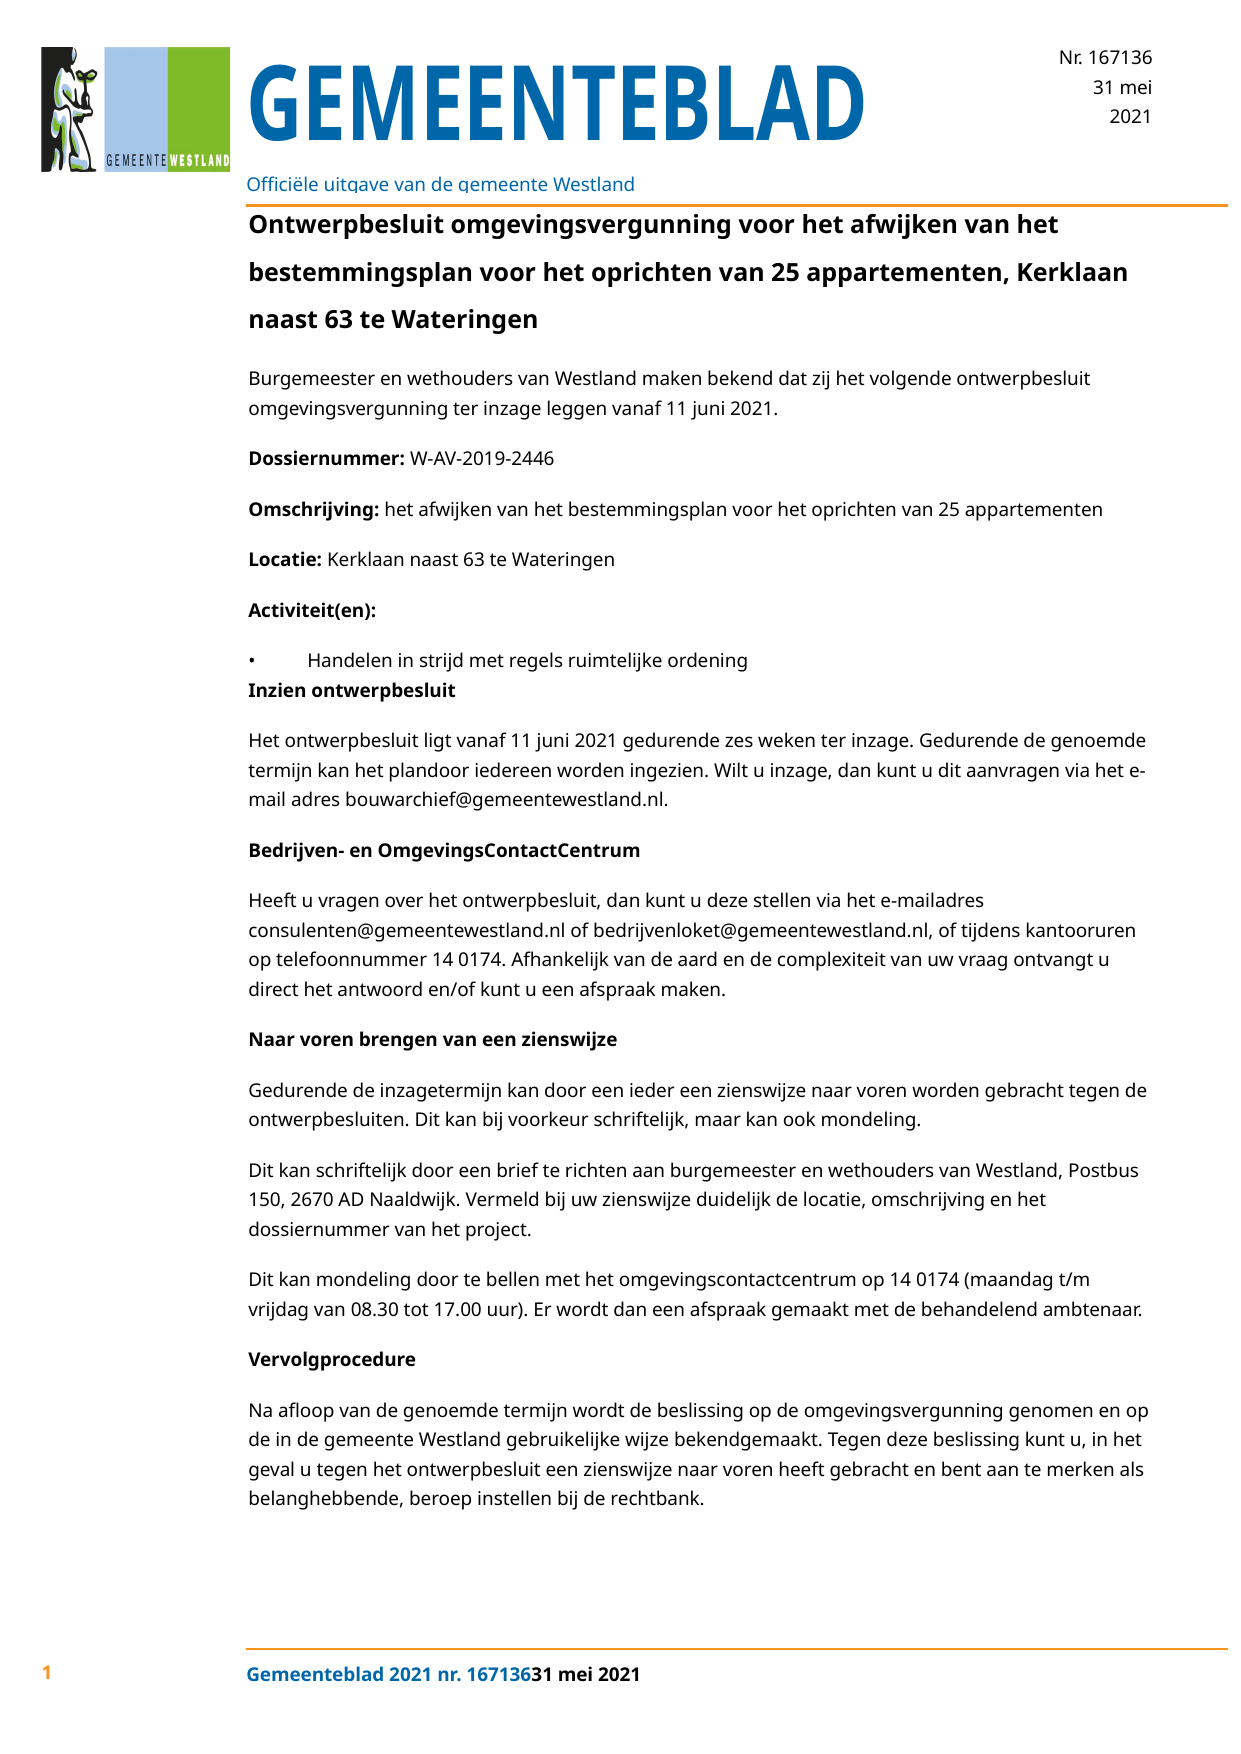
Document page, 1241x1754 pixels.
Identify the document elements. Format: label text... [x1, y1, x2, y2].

text Inzien ontwerpbesluit [248, 677, 1152, 702]
text Vervolgprocedure [248, 1346, 1152, 1372]
text Dit kan schriftelijk door een brief te richten aan burgemeester en wethouders van Westland, Postbus 150, 2670 AD Naaldwijk. Vermeld bij uw zienswijze duidelijk de locatie, omschrijving en het dossiernummer van het project. [248, 1157, 1152, 1242]
text Bedrijven- en OmgevingsContactCentrum [248, 837, 1152, 862]
text Na afloop van de genoemde termijn wordt de beslissing op de omgevingsvergunning genomen en op de in de gemeente Westland gebruikelijke wijze bekendgemaakt. Tegen deze beslissing kunt u, in het geval u tegen het ontwerpbesluit een zienswijze naar voren heeft gebracht en bent aan te merken als belanghebbende, beroep instellen bij de rechtbank. [248, 1397, 1152, 1511]
text Naar voren brengen van een zienswijze [248, 1026, 1152, 1052]
text Dossiernummer: W-AV-2019-2446 [248, 446, 1152, 471]
text Ontwerpbesluit omgevingsvergunning voor het afwijken van het bestemmingsplan voor het oprichten van 25 appartementen, Kerklaan naast 63 te Wateringen [248, 207, 1152, 336]
text Activiteit(en): [248, 597, 1152, 622]
text Omschrijving: het afwijken van het bestemmingsplan voor het oprichten van 25 appartementen [248, 496, 1152, 522]
text Gedurende de inzagetermijn kan door een ieder een zienswijze naar voren worden gebracht tegen de ontwerpbesluiten. Dit kan bij voorkeur schriftelijk, maar kan ook mondeling. [248, 1077, 1152, 1132]
text Het ontwerpbesluit ligt vanaf 11 juni 2021 gedurende zes weken ter inzage. Gedurende de genoemde termijn kan het plandoor iedereen worden ingezien. Wilt u inzage, dan kunt u dit aanvragen via het e-mail adres bouwarchief@gemeentewestland.nl. [248, 727, 1152, 812]
text Heeft u vragen over het ontwerpbesluit, dan kunt u deze stellen via het e-mailadres consulenten@gemeentewestland.nl of bedrijvenloket@gemeentewestland.nl, of tijdens kantooruren op telefoonnummer 14 0174. Afhankelijk van de aard en de complexiteit van uw vraag ontvangt u direct het antwoord en/of kunt u een afspraak maken. [248, 887, 1152, 1002]
text Locatie: Kerklaan naast 63 te Wateringen [248, 546, 1152, 572]
text Dit kan mondeling door te bellen met het omgevingscontactcentrum op 14 0174 (maandag t/m vrijdag van 08.30 tot 17.00 uur). Er wordt dan een afspraak gemaakt met de behandelend ambtenaar. [248, 1266, 1152, 1322]
list Handelen in strijd met regels ruimtelijke ordening [248, 647, 1152, 673]
picture [41, 47, 231, 172]
text Burgemeester en wethouders van Westland maken bekend dat zij het volgende ontwerpbesluit omgevingsvergunning ter inzage leggen vanaf 11 juni 2021. [248, 366, 1152, 421]
